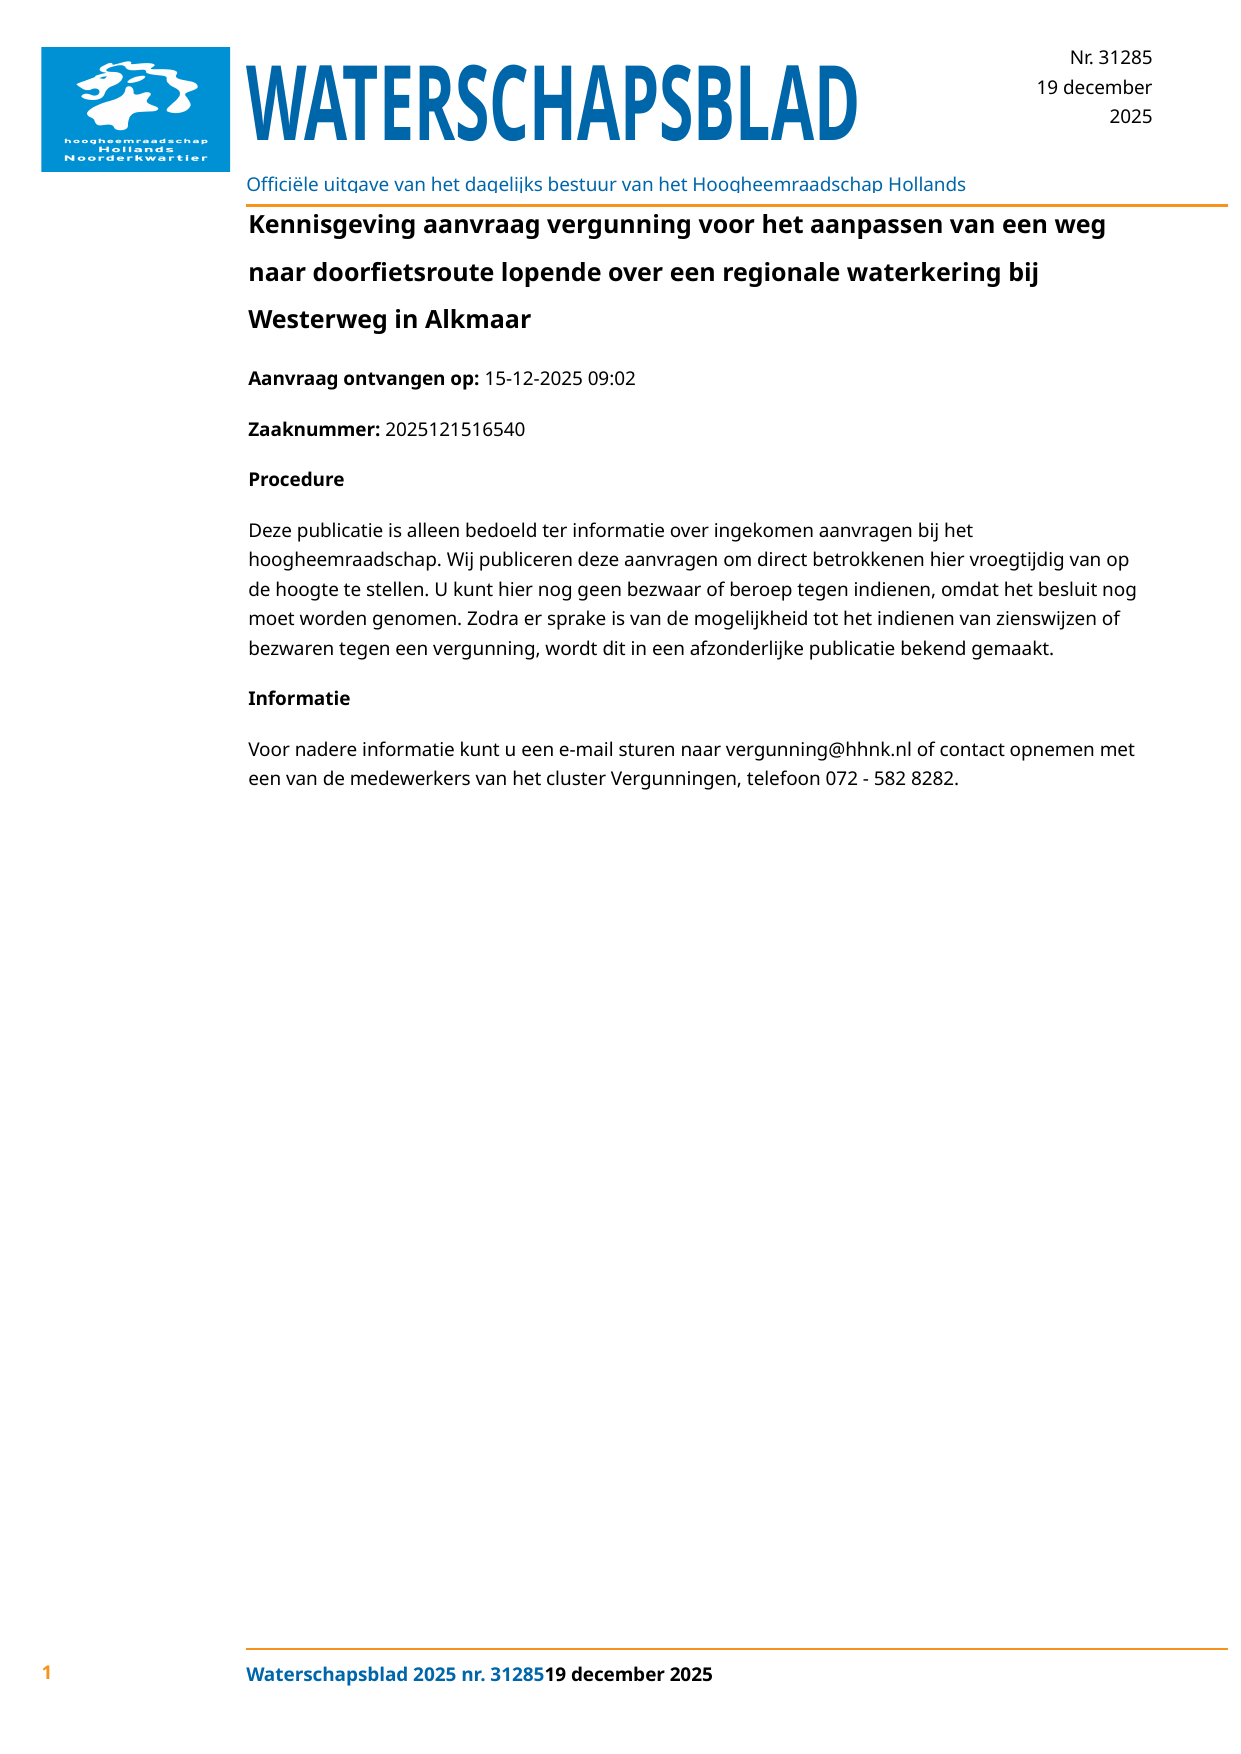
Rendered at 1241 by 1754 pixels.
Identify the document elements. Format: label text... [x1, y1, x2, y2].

text Deze publicatie is alleen bedoeld ter informatie over ingekomen aanvragen bij het hoogheemraadschap. Wij publiceren deze aanvragen om direct betrokkenen hier vroegtijdig van op de hoogte te stellen. U kunt hier nog geen bezwaar of beroep tegen indienen, omdat het besluit nog moet worden genomen. Zodra er sprake is van de mogelijkheid tot het indienen van zienswijzen of bezwaren tegen een vergunning, wordt dit in een afzonderlijke publicatie bekend gemaakt. [248, 517, 1152, 661]
text Procedure [248, 466, 1152, 492]
text Voor nadere informatie kunt u een e-mail sturen naar vergunning@hhnk.nl of contact opnemen met een van de medewerkers van het cluster Vergunningen, telefoon 072 - 582 8282. [248, 736, 1152, 791]
picture [118, 62, 197, 112]
text Kennisgeving aanvraag vergunning voor het aanpassen van een weg naar doorfietsroute lopende over een regionale waterkering bij Westerweg in Alkmaar [248, 207, 1152, 336]
text Informatie [248, 686, 1152, 711]
picture [129, 76, 144, 82]
picture [78, 64, 122, 99]
text Aanvraag ontvangen op: 15-12-2025 09:02 [248, 366, 1152, 391]
text Zaaknummer: 2025121516540 [248, 416, 1152, 442]
picture [88, 87, 157, 130]
